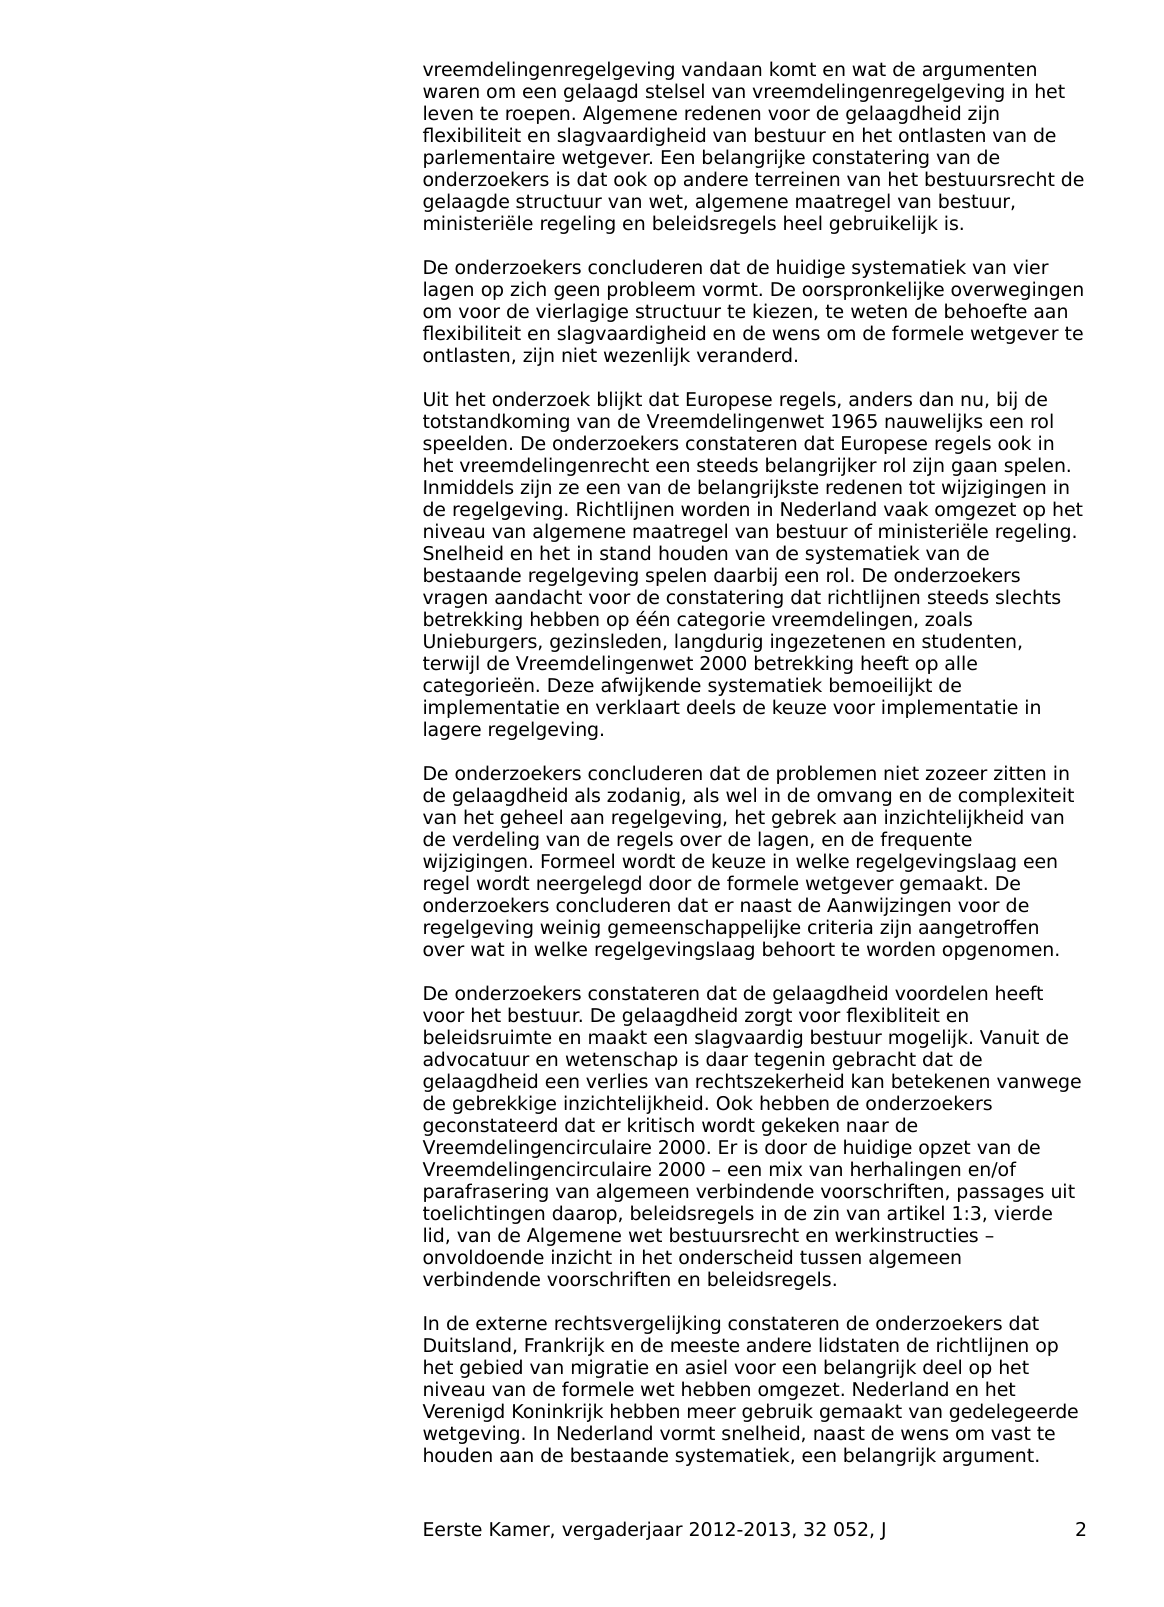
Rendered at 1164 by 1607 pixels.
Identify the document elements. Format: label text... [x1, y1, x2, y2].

text vreemdelingenregelgeving vandaan komt en wat de argumenten waren om een gelaagd stelsel van vreemdelingenregelgeving in het leven te roepen. Algemene redenen voor de gelaagdheid zijn flexibiliteit en slagvaardigheid van bestuur en het ontlasten van de parlementaire wetgever. Een belangrijke constatering van de onderzoekers is dat ook op andere terreinen van het bestuursrecht de gelaagde structuur van wet, algemene maatregel van bestuur, ministeriële regeling en beleidsregels heel gebruikelijk is. [422, 59, 1087, 235]
text In de externe rechtsvergelijking constateren de onderzoekers dat Duitsland, Frankrijk en de meeste andere lidstaten de richtlijnen op het gebied van migratie en asiel voor een belangrijk deel op het niveau van de formele wet hebben omgezet. Nederland en het Verenigd Koninkrijk hebben meer gebruik gemaakt van gedelegeerde wetgeving. In Nederland vormt snelheid, naast de wens om vast te houden aan de bestaande systematiek, een belangrijk argument. [422, 1313, 1087, 1467]
text De onderzoekers concluderen dat de huidige systematiek van vier lagen op zich geen probleem vormt. De oorspronkelijke overwegingen om voor de vierlagige structuur te kiezen, te weten de behoefte aan flexibiliteit en slagvaardigheid en de wens om de formele wetgever te ontlasten, zijn niet wezenlijk veranderd. [422, 257, 1087, 367]
text De onderzoekers constateren dat de gelaagdheid voordelen heeft voor het bestuur. De gelaagdheid zorgt voor flexibliteit en beleidsruimte en maakt een slagvaardig bestuur mogelijk. Vanuit de advocatuur en wetenschap is daar tegenin gebracht dat de gelaagdheid een verlies van rechtszekerheid kan betekenen vanwege de gebrekkige inzichtelijkheid. Ook hebben de onderzoekers geconstateerd dat er kritisch wordt gekeken naar de Vreemdelingencirculaire 2000. Er is door de huidige opzet van de Vreemdelingencirculaire 2000 – een mix van herhalingen en/of parafrasering van algemeen verbindende voorschriften, passages uit toelichtingen daarop, beleidsregels in de zin van artikel 1:3, vierde lid, van de Algemene wet bestuursrecht en werkinstructies – onvoldoende inzicht in het onderscheid tussen algemeen verbindende voorschriften en beleidsregels. [422, 983, 1087, 1291]
text De onderzoekers concluderen dat de problemen niet zozeer zitten in de gelaagdheid als zodanig, als wel in de omvang en de complexiteit van het geheel aan regelgeving, het gebrek aan inzichtelijkheid van de verdeling van de regels over de lagen, en de frequente wijzigingen. Formeel wordt de keuze in welke regelgevingslaag een regel wordt neergelegd door de formele wetgever gemaakt. De onderzoekers concluderen dat er naast de Aanwijzingen voor de regelgeving weinig gemeenschappelijke criteria zijn aangetroffen over wat in welke regelgevingslaag behoort te worden opgenomen. [422, 763, 1087, 961]
text Uit het onderzoek blijkt dat Europese regels, anders dan nu, bij de totstandkoming van de Vreemdelingenwet 1965 nauwelijks een rol speelden. De onderzoekers constateren dat Europese regels ook in het vreemdelingenrecht een steeds belangrijker rol zijn gaan spelen. Inmiddels zijn ze een van de belangrijkste redenen tot wijzigingen in de regelgeving. Richtlijnen worden in Nederland vaak omgezet op het niveau van algemene maatregel van bestuur of ministeriële regeling. Snelheid en het in stand houden van de systematiek van de bestaande regelgeving spelen daarbij een rol. De onderzoekers vragen aandacht voor de constatering dat richtlijnen steeds slechts betrekking hebben op één categorie vreemdelingen, zoals Unieburgers, gezinsleden, langdurig ingezetenen en studenten, terwijl de Vreemdelingenwet 2000 betrekking heeft op alle categorieën. Deze afwijkende systematiek bemoeilijkt de implementatie en verklaart deels de keuze voor implementatie in lagere regelgeving. [422, 389, 1087, 741]
